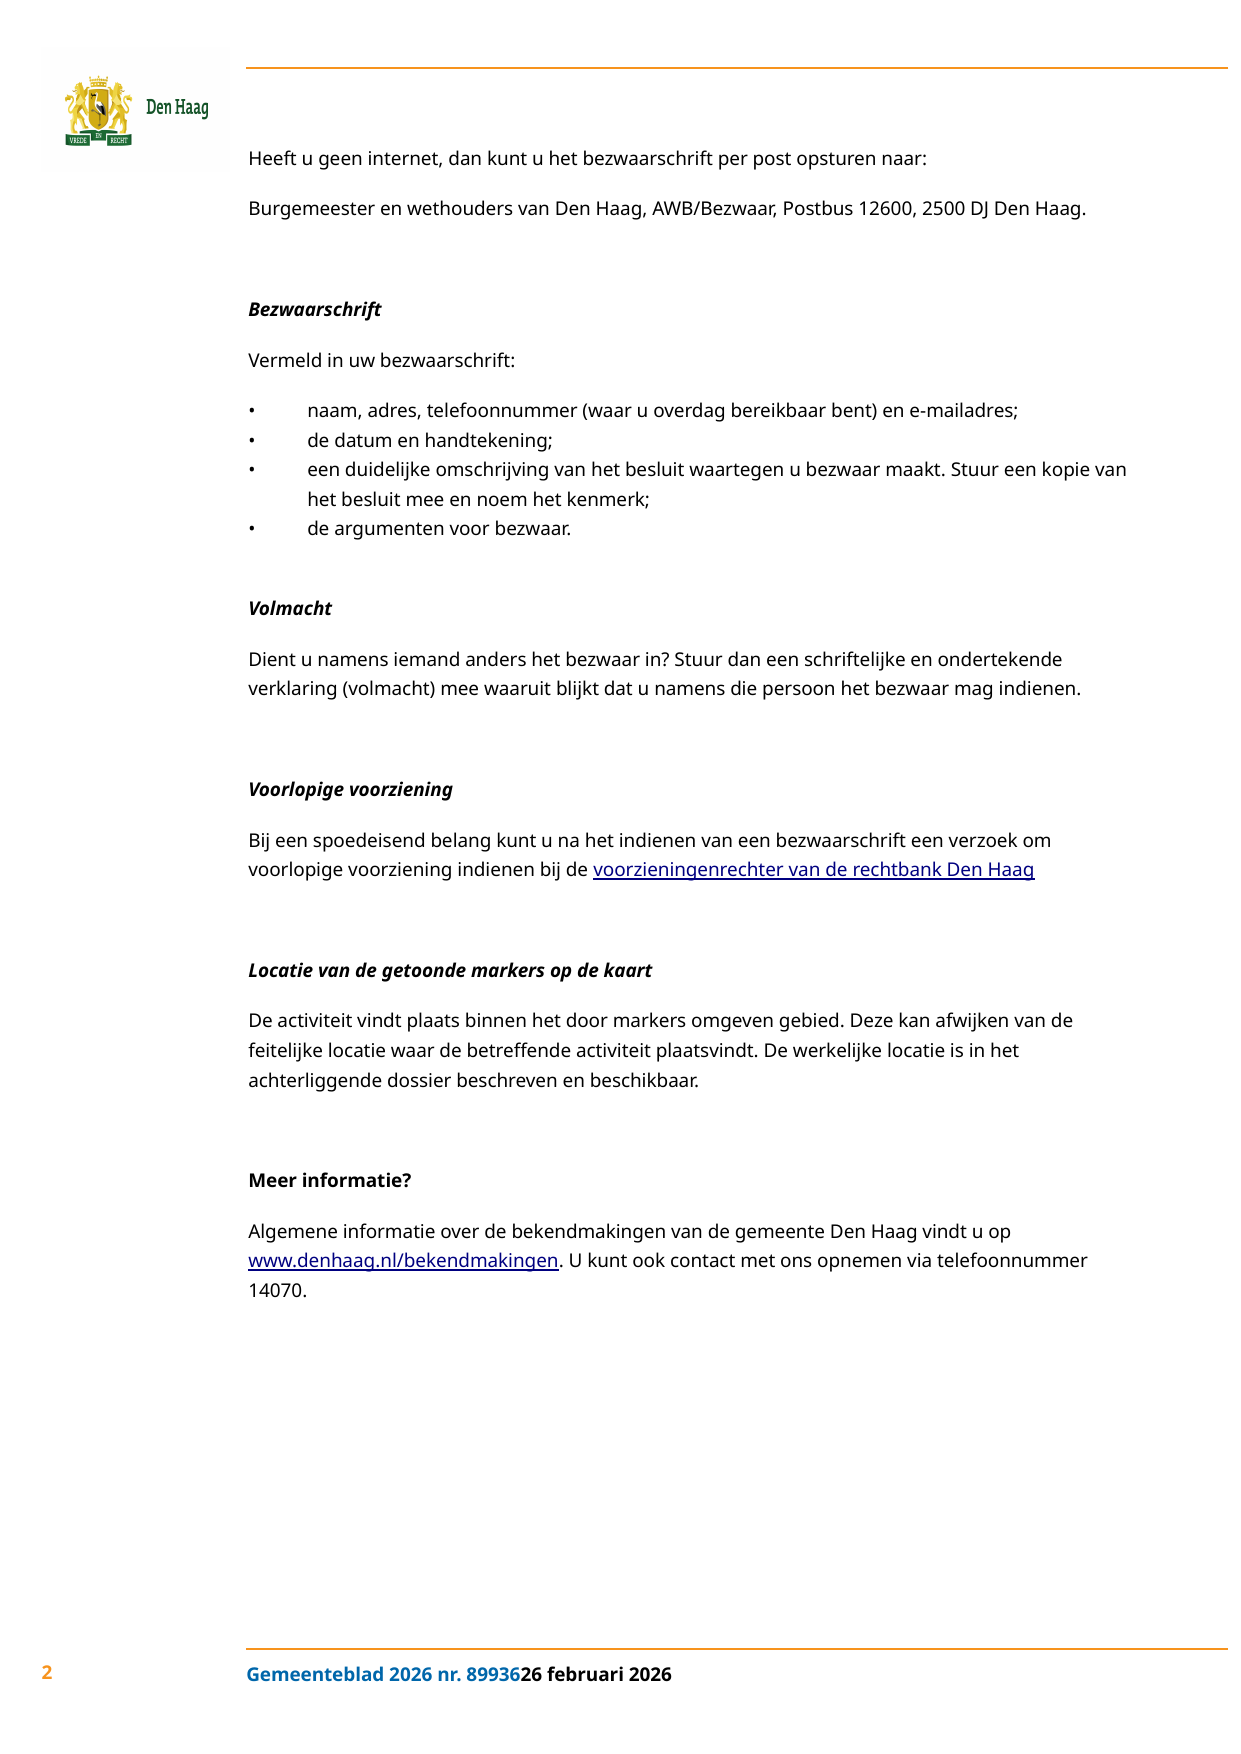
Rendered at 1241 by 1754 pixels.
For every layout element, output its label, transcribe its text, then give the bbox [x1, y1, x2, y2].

text Voorlopige voorziening [248, 776, 1152, 802]
list de argumenten voor bezwaar. [248, 516, 1152, 541]
picture [41, 47, 231, 172]
text Volmacht [248, 596, 1152, 621]
text Vermeld in uw bezwaarschrift: [248, 347, 1152, 373]
text Meer informatie? [248, 1168, 1152, 1193]
list naam, adres, telefoonnummer (waar u overdag bereikbaar bent) en e-mailadres; [248, 397, 1152, 423]
text Dient u namens iemand anders het bezwaar in? Stuur dan een schriftelijke en ondertekende verklaring (volmacht) mee waaruit blijkt dat u namens die persoon het bezwaar mag indienen. [248, 646, 1152, 701]
list een duidelijke omschrijving van het besluit waartegen u bezwaar maakt. Stuur een kopie van het besluit mee en noem het kenmerk; [248, 456, 1152, 512]
list de datum en handtekening; [248, 427, 1152, 453]
text Bij een spoedeisend belang kunt u na het indienen van een bezwaarschrift een verzoek om voorlopige voorziening indienen bij de voorzieningenrechter van de rechtbank Den Haag [248, 827, 1152, 882]
text Heeft u geen internet, dan kunt u het bezwaarschrift per post opsturen naar: [248, 145, 1152, 171]
text Locatie van de getoonde markers op de kaart [248, 957, 1152, 983]
text Bezwaarschrift [248, 296, 1152, 322]
text De activiteit vindt plaats binnen het door markers omgeven gebied. Deze kan afwijken van de feitelijke locatie waar de betreffende activiteit plaatsvindt. De werkelijke locatie is in het achterliggende dossier beschreven en beschikbaar. [248, 1008, 1152, 1093]
text Burgemeester en wethouders van Den Haag, AWB/Bezwaar, Postbus 12600, 2500 DJ Den Haag. [248, 196, 1152, 221]
text Algemene informatie over de bekendmakingen van de gemeente Den Haag vindt u op www.denhaag.nl/bekendmakingen. U kunt ook contact met ons opnemen via telefoonnummer 14070. [248, 1218, 1152, 1303]
